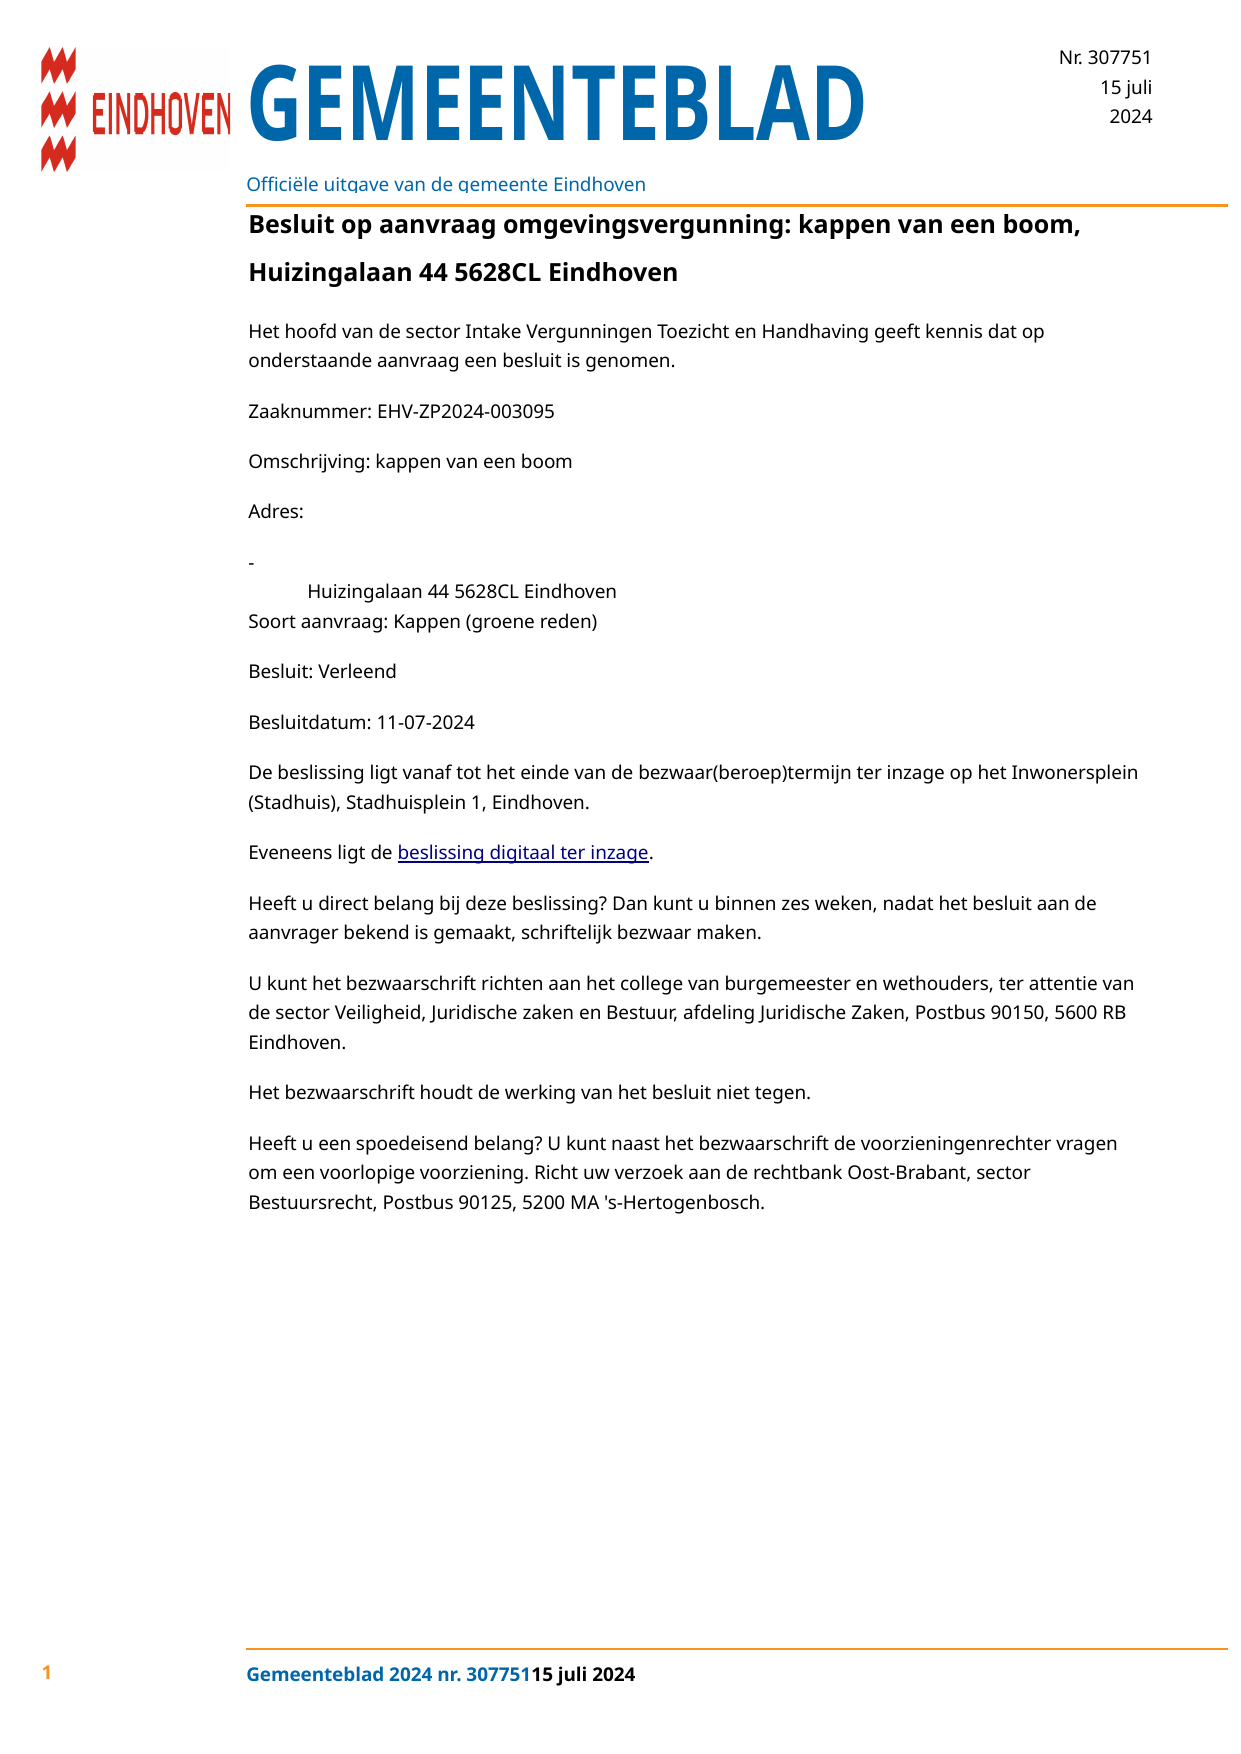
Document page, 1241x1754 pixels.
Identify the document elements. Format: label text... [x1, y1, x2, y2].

list Huizingalaan 44 5628CL Eindhoven [248, 579, 1152, 604]
text Adres: [248, 499, 1152, 524]
text Het hoofd van de sector Intake Vergunningen Toezicht en Handhaving geeft kennis dat op onderstaande aanvraag een besluit is genomen. [248, 318, 1152, 373]
text Heeft u direct belang bij deze beslissing? Dan kunt u binnen zes weken, nadat het besluit aan de aanvrager bekend is gemaakt, schriftelijk bezwaar maken. [248, 890, 1152, 945]
text Besluitdatum: 11-07-2024 [248, 709, 1152, 735]
text De beslissing ligt vanaf tot het einde van de bezwaar(beroep)termijn ter inzage op het Inwonersplein (Stadhuis), Stadhuisplein 1, Eindhoven. [248, 759, 1152, 815]
text Eveneens ligt de beslissing digitaal ter inzage. [248, 839, 1152, 865]
text Heeft u een spoedeisend belang? U kunt naast het bezwaarschrift de voorzieningenrechter vragen om een voorlopige voorziening. Richt uw verzoek aan de rechtbank Oost-Brabant, sector Bestuursrecht, Postbus 90125, 5200 MA 's-Hertogenbosch. [248, 1130, 1152, 1215]
text Omschrijving: kappen van een boom [248, 448, 1152, 474]
text Zaaknummer: EHV-ZP2024-003095 [248, 398, 1152, 424]
text Besluit: Verleend [248, 659, 1152, 684]
text Soort aanvraag: Kappen (groene reden) [248, 608, 1152, 634]
text Besluit op aanvraag omgevingsvergunning: kappen van een boom, Huizingalaan 44 5628CL Eindhoven [248, 207, 1152, 288]
picture [41, 47, 231, 172]
text U kunt het bezwaarschrift richten aan het college van burgemeester en wethouders, ter attentie van de sector Veiligheid, Juridische zaken en Bestuur, afdeling Juridische Zaken, Postbus 90150, 5600 RB Eindhoven. [248, 970, 1152, 1055]
text Het bezwaarschrift houdt de werking van het besluit niet tegen. [248, 1079, 1152, 1105]
